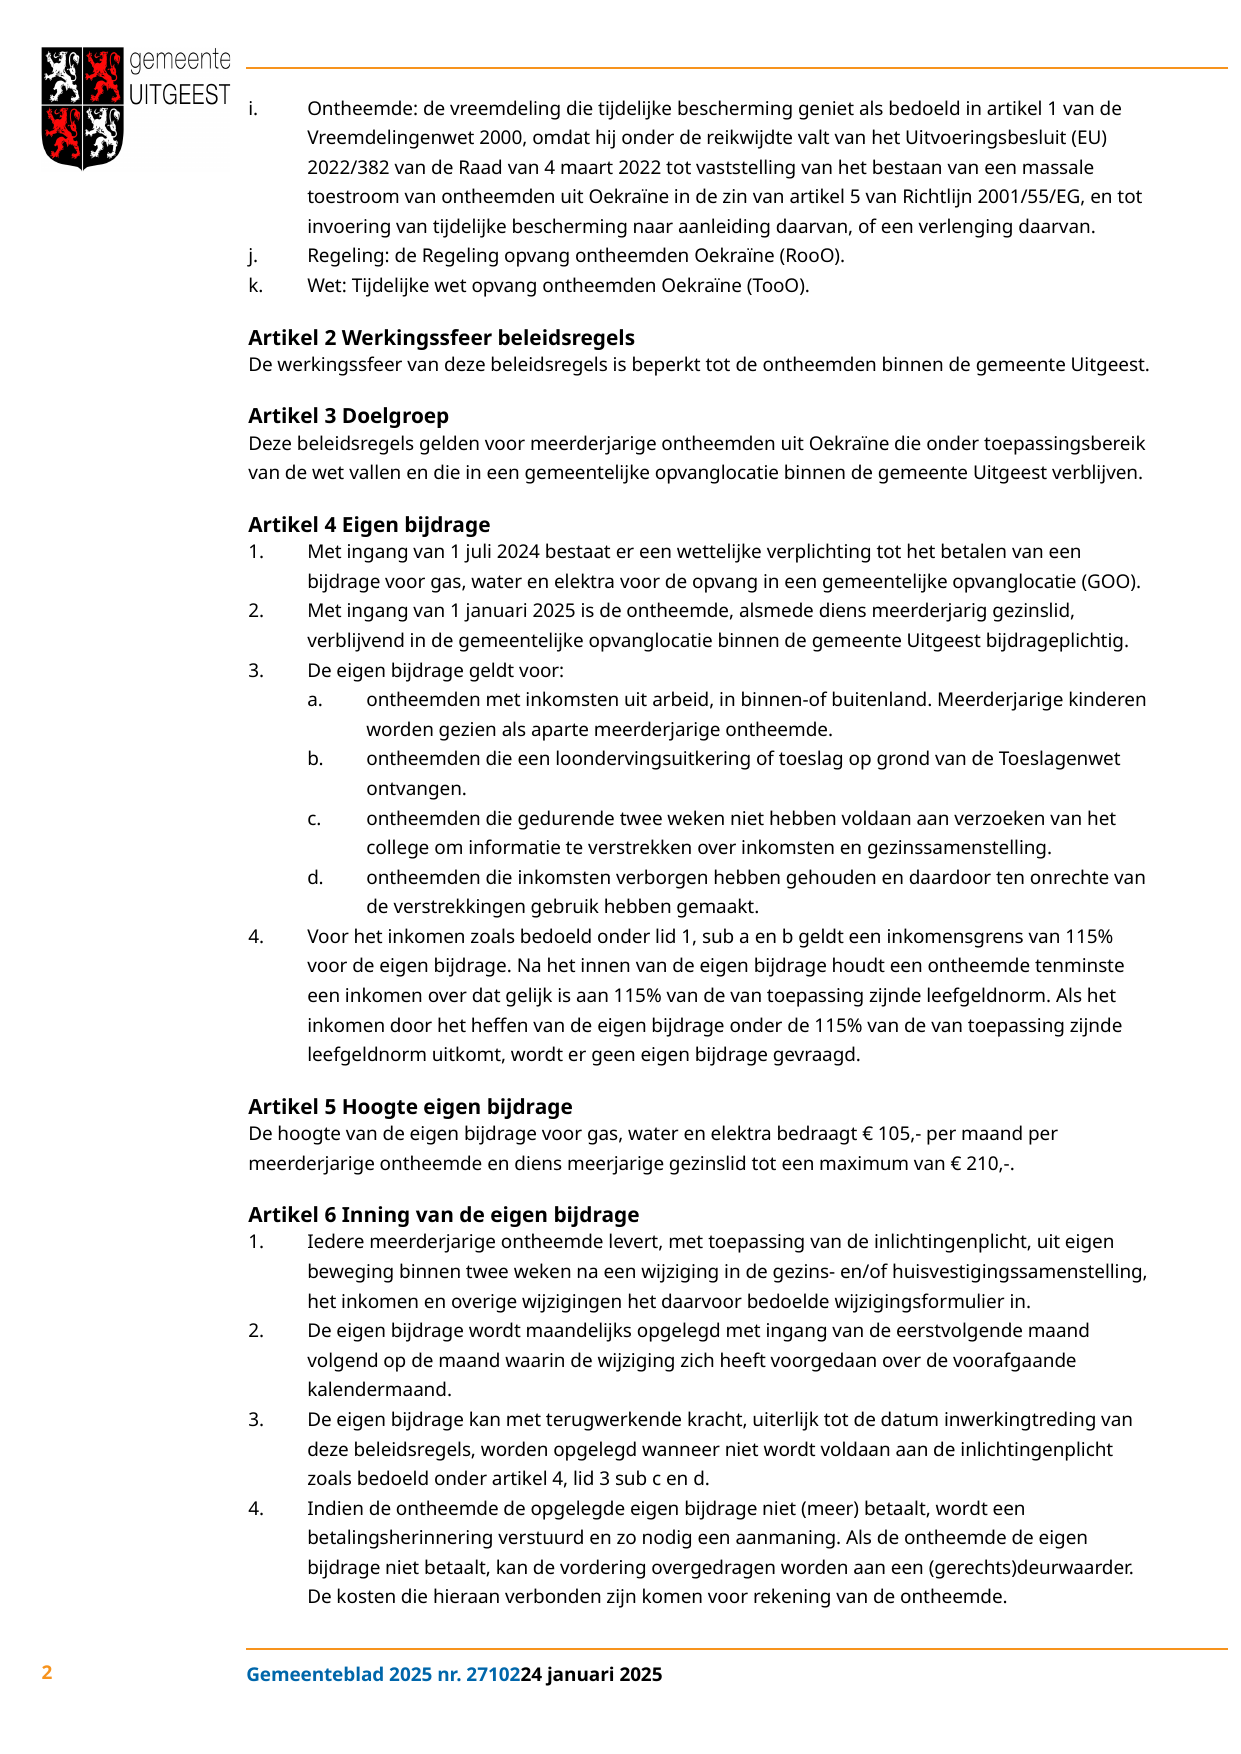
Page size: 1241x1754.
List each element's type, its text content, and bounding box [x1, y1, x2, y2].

text Deze beleidsregels gelden voor meerderjarige ontheemden uit Oekraïne die onder toepassingsbereik van de wet vallen en die in een gemeentelijke opvanglocatie binnen de gemeente Uitgeest verblijven. [248, 430, 1152, 485]
text Artikel 5 Hoogte eigen bijdrage [248, 1092, 1152, 1120]
text De hoogte van de eigen bijdrage voor gas, water en elektra bedraagt € 105,- per maand per meerderjarige ontheemde en diens meerjarige gezinslid tot een maximum van € 210,-. [248, 1120, 1152, 1176]
list Met ingang van 1 juli 2024 bestaat er een wettelijke verplichting tot het betalen van een bijdrage voor gas, water en elektra voor de opvang in een gemeentelijke opvanglocatie (GOO). [248, 538, 1152, 594]
list De eigen bijdrage wordt maandelijks opgelegd met ingang van de eerstvolgende maand volgend op de maand waarin de wijziging zich heeft voorgedaan over de voorafgaande kalendermaand. [248, 1317, 1152, 1402]
list De eigen bijdrage geldt voor: [248, 657, 1152, 682]
list Ontheemde: de vreemdeling die tijdelijke bescherming geniet als bedoeld in artikel 1 van de Vreemdelingenwet 2000, omdat hij onder de reikwijdte valt van het Uitvoeringsbesluit (EU) 2022/382 van de Raad van 4 maart 2022 tot vaststelling van het bestaan van een massale toestroom van ontheemden uit Oekraïne in de zin van artikel 5 van Richtlijn 2001/55/EG, en tot invoering van tijdelijke bescherming naar aanleiding daarvan, of een verlenging daarvan. [248, 95, 1152, 239]
list Voor het inkomen zoals bedoeld onder lid 1, sub a en b geldt een inkomensgrens van 115% voor de eigen bijdrage. Na het innen van de eigen bijdrage houdt een ontheemde tenminste een inkomen over dat gelijk is aan 115% van de van toepassing zijnde leefgeldnorm. Als het inkomen door het heffen van de eigen bijdrage onder de 115% van de van toepassing zijnde leefgeldnorm uitkomt, wordt er geen eigen bijdrage gevraagd. [248, 923, 1152, 1067]
text Artikel 3 Doelgroep [248, 402, 1152, 430]
list ontheemden die een loondervingsuitkering of toeslag op grond van de Toeslagenwet ontvangen. [307, 746, 1152, 801]
list Iedere meerderjarige ontheemde levert, met toepassing van de inlichtingenplicht, uit eigen beweging binnen twee weken na een wijziging in de gezins- en/of huisvestigingssamenstelling, het inkomen en overige wijzigingen het daarvoor bedoelde wijzigingsformulier in. [248, 1229, 1152, 1313]
text Artikel 6 Inning van de eigen bijdrage [248, 1200, 1152, 1229]
list Indien de ontheemde de opgelegde eigen bijdrage niet (meer) betaalt, wordt een betalingsherinnering verstuurd en zo nodig een aanmaning. Als de ontheemde de eigen bijdrage niet betaalt, kan de vordering overgedragen worden aan een (gerechts)deurwaarder. De kosten die hieraan verbonden zijn komen voor rekening van de ontheemde. [248, 1495, 1152, 1609]
list ontheemden met inkomsten uit arbeid, in binnen-of buitenland. Meerderjarige kinderen worden gezien als aparte meerderjarige ontheemde. [307, 686, 1152, 742]
text Artikel 2 Werkingssfeer beleidsregels [248, 323, 1152, 351]
picture [41, 47, 231, 172]
text Artikel 4 Eigen bijdrage [248, 510, 1152, 538]
list ontheemden die gedurende twee weken niet hebben voldaan aan verzoeken van het college om informatie te verstrekken over inkomsten en gezinssamenstelling. [307, 805, 1152, 860]
list ontheemden die inkomsten verborgen hebben gehouden en daardoor ten onrechte van de verstrekkingen gebruik hebben gemaakt. [307, 864, 1152, 919]
list Met ingang van 1 januari 2025 is de ontheemde, alsmede diens meerderjarig gezinslid, verblijvend in de gemeentelijke opvanglocatie binnen de gemeente Uitgeest bijdrageplichtig. [248, 598, 1152, 653]
text De werkingssfeer van deze beleidsregels is beperkt tot de ontheemden binnen de gemeente Uitgeest. [248, 351, 1152, 377]
list Regeling: de Regeling opvang ontheemden Oekraïne (RooO). [248, 243, 1152, 268]
list Wet: Tijdelijke wet opvang ontheemden Oekraïne (TooO). [248, 272, 1152, 298]
list De eigen bijdrage kan met terugwerkende kracht, uiterlijk tot de datum inwerkingtreding van deze beleidsregels, worden opgelegd wanneer niet wordt voldaan aan de inlichtingenplicht zoals bedoeld onder artikel 4, lid 3 sub c en d. [248, 1406, 1152, 1491]
